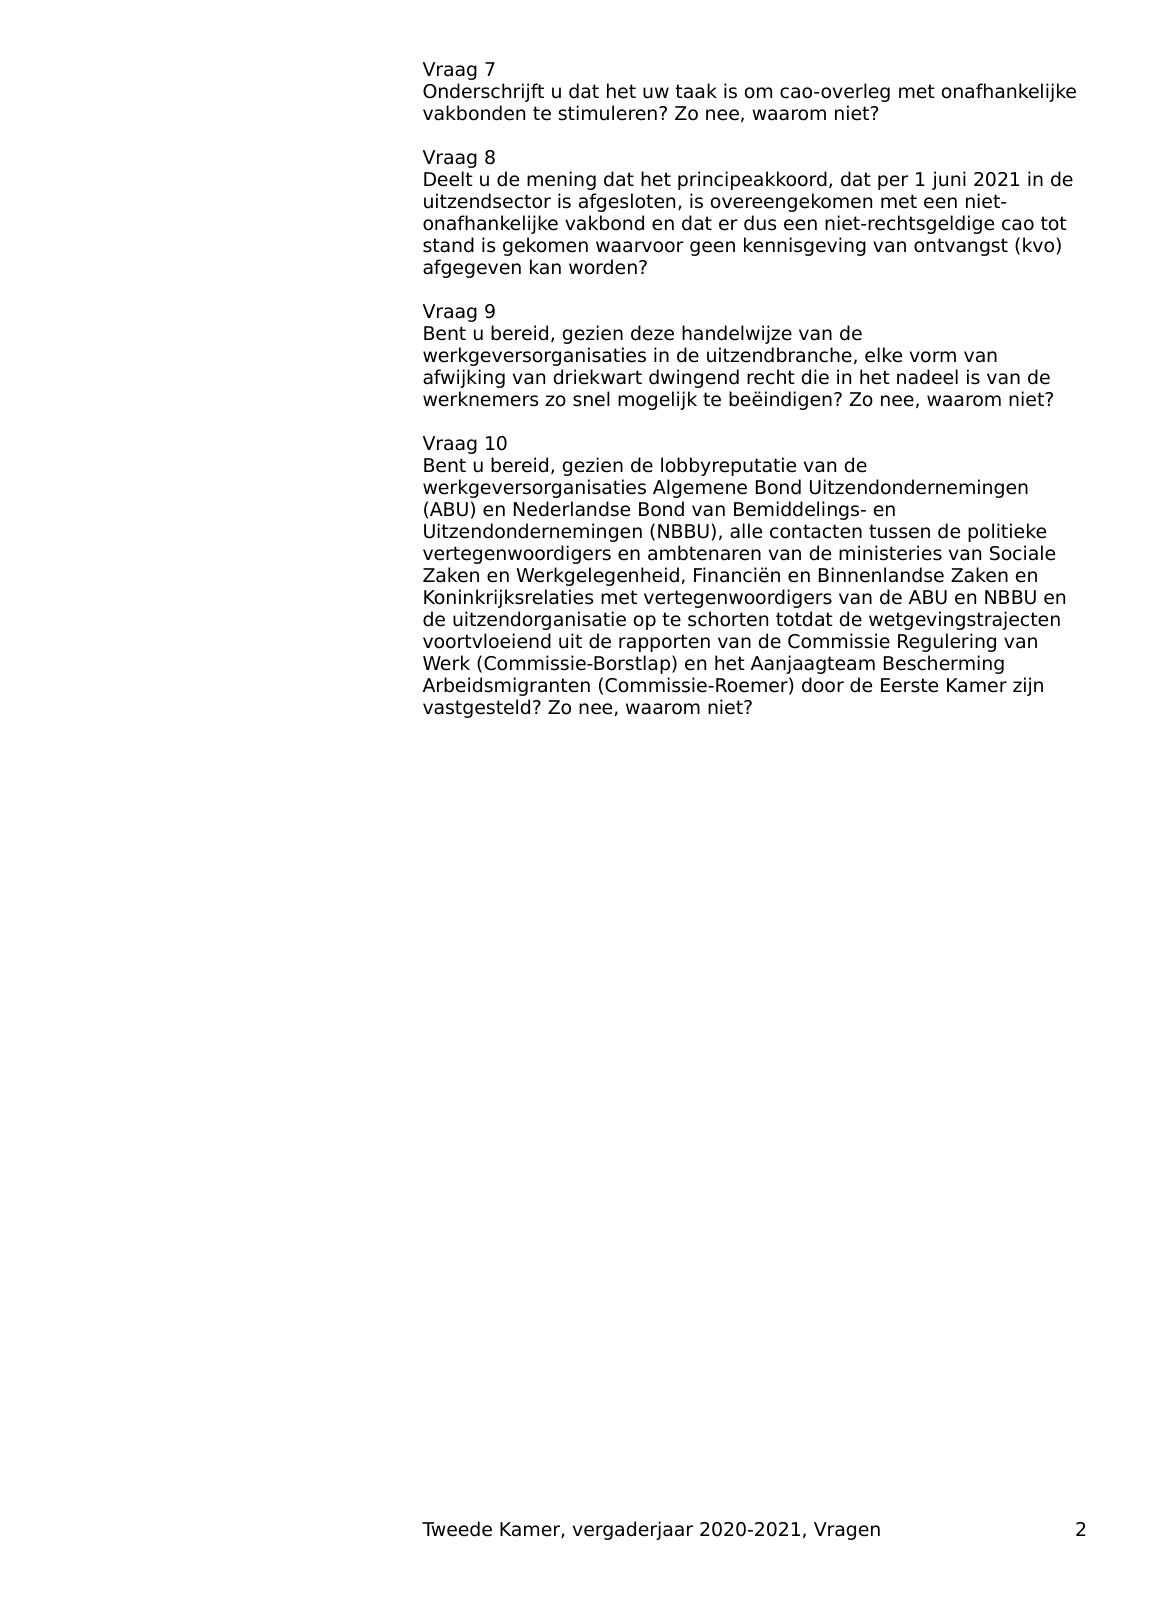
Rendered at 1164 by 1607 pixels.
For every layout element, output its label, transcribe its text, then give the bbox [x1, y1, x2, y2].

text Bent u bereid, gezien de lobbyreputatie van de werkgeversorganisaties Algemene Bond Uitzendondernemingen (ABU) en Nederlandse Bond van Bemiddelings- en Uitzendondernemingen (NBBU), alle contacten tussen de politieke vertegenwoordigers en ambtenaren van de ministeries van Sociale Zaken en Werkgelegenheid, Financiën en Binnenlandse Zaken en Koninkrijksrelaties met vertegenwoordigers van de ABU en NBBU en de uitzendorganisatie op te schorten totdat de wetgevingstrajecten voortvloeiend uit de rapporten van de Commissie Regulering van Werk (Commissie-Borstlap) en het Aanjaagteam Bescherming Arbeidsmigranten (Commissie-Roemer) door de Eerste Kamer zijn vastgesteld? Zo nee, waarom niet? [422, 455, 1087, 719]
text Vraag 9 [422, 301, 1087, 323]
text Bent u bereid, gezien deze handelwijze van de werkgeversorganisaties in de uitzendbranche, elke vorm van afwijking van driekwart dwingend recht die in het nadeel is van de werknemers zo snel mogelijk te beëindigen? Zo nee, waarom niet? [422, 323, 1087, 411]
text Deelt u de mening dat het principeakkoord, dat per 1 juni 2021 in de uitzendsector is afgesloten, is overeengekomen met een niet-onafhankelijke vakbond en dat er dus een niet-rechtsgeldige cao tot stand is gekomen waarvoor geen kennisgeving van ontvangst (kvo) afgegeven kan worden? [422, 169, 1087, 279]
text Vraag 10 [422, 433, 1087, 455]
text Vraag 7 [422, 59, 1087, 81]
text Vraag 8 [422, 147, 1087, 169]
text Onderschrijft u dat het uw taak is om cao-overleg met onafhankelijke vakbonden te stimuleren? Zo nee, waarom niet? [422, 81, 1087, 125]
